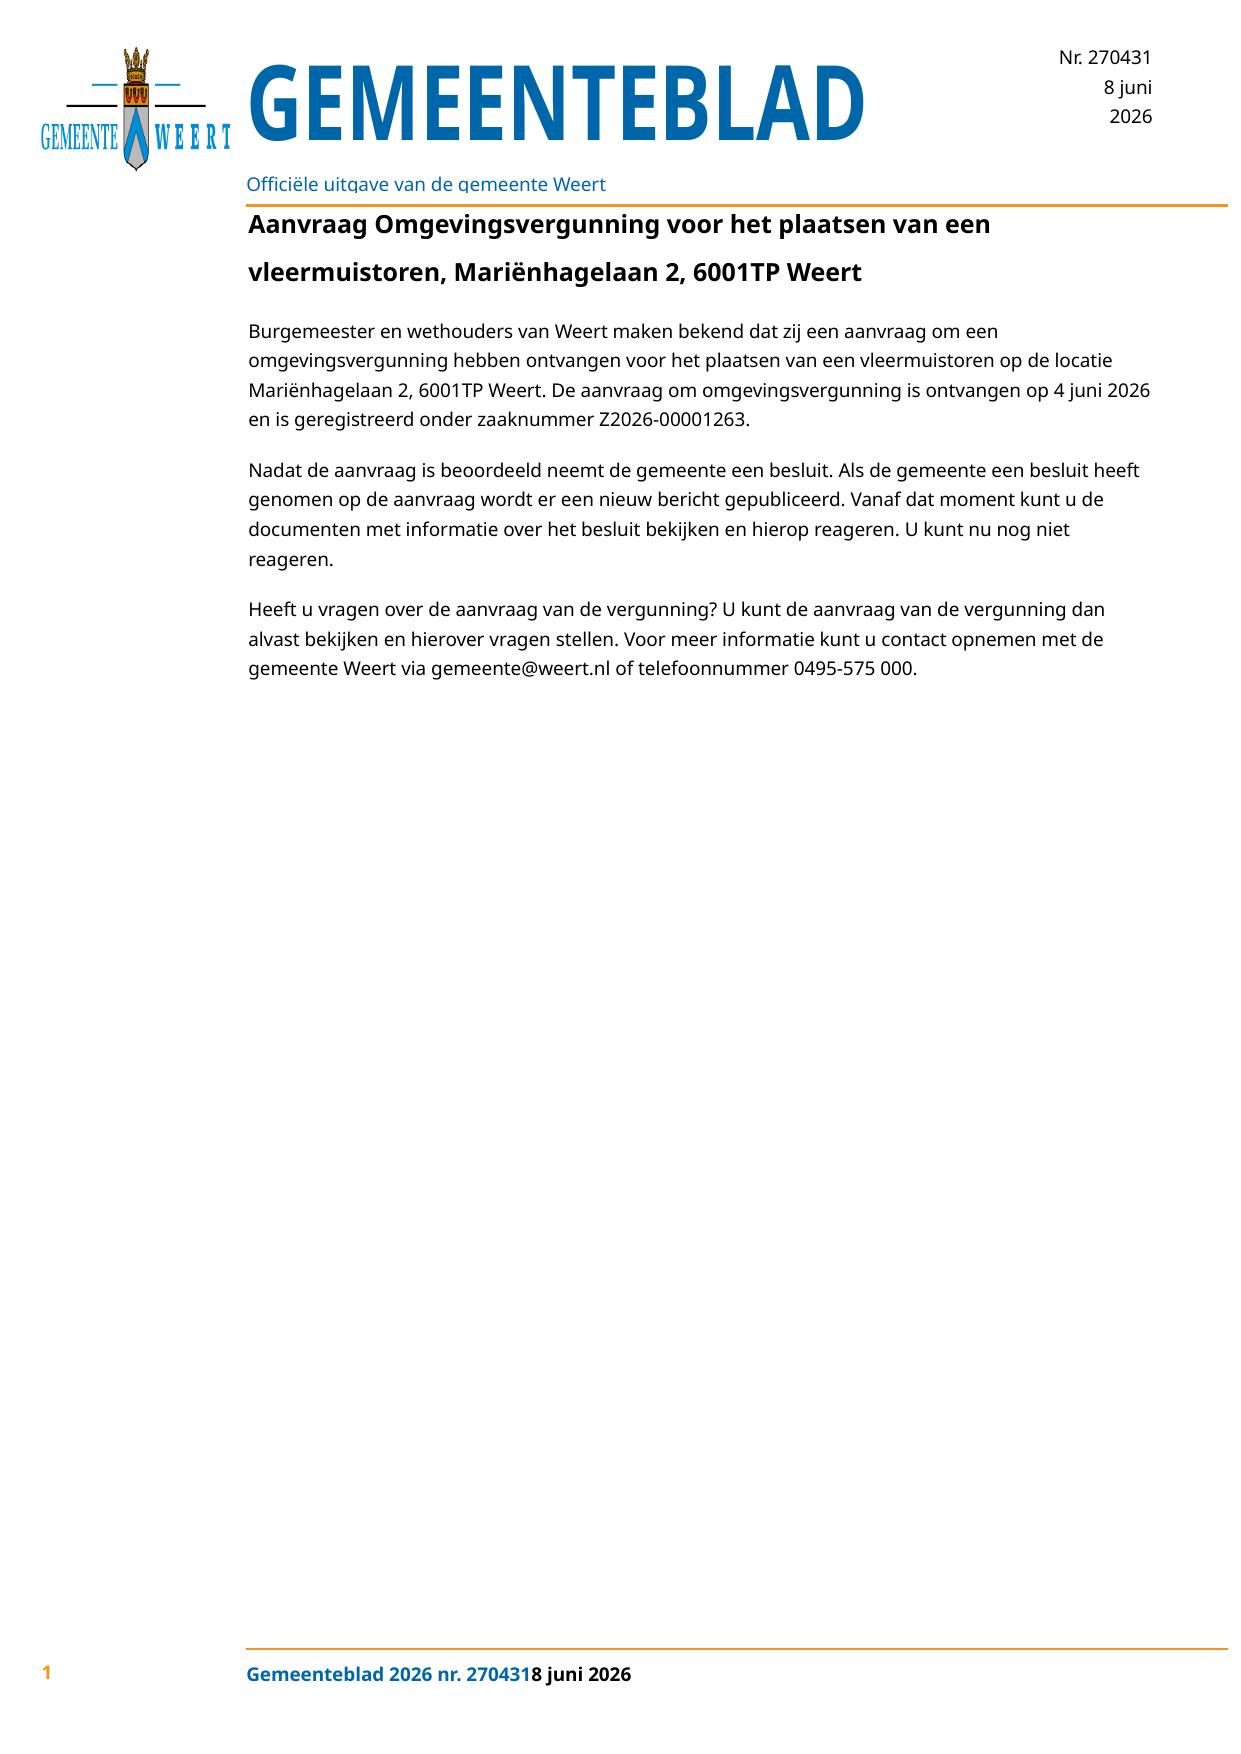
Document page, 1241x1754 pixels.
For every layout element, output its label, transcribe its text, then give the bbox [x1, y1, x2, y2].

text Aanvraag Omgevingsvergunning voor het plaatsen van een vleermuistoren, Mariënhagelaan 2, 6001TP Weert [248, 207, 1152, 288]
text Nadat de aanvraag is beoordeeld neemt de gemeente een besluit. Als de gemeente een besluit heeft genomen op de aanvraag wordt er een nieuw bericht gepubliceerd. Vanaf dat moment kunt u de documenten met informatie over het besluit bekijken en hierop reageren. U kunt nu nog niet reageren. [248, 457, 1152, 572]
text Heeft u vragen over de aanvraag van de vergunning? U kunt de aanvraag van de vergunning dan alvast bekijken en hierover vragen stellen. Voor meer informatie kunt u contact opnemen met de gemeente Weert via gemeente@weert.nl of telefoonnummer 0495-575 000. [248, 596, 1152, 681]
text Burgemeester en wethouders van Weert maken bekend dat zij een aanvraag om een omgevingsvergunning hebben ontvangen voor het plaatsen van een vleermuistoren op de locatie Mariënhagelaan 2, 6001TP Weert. De aanvraag om omgevingsvergunning is ontvangen op 4 juni 2026 en is geregistreerd onder zaaknummer Z2026-00001263. [248, 318, 1152, 432]
picture [41, 47, 231, 172]
